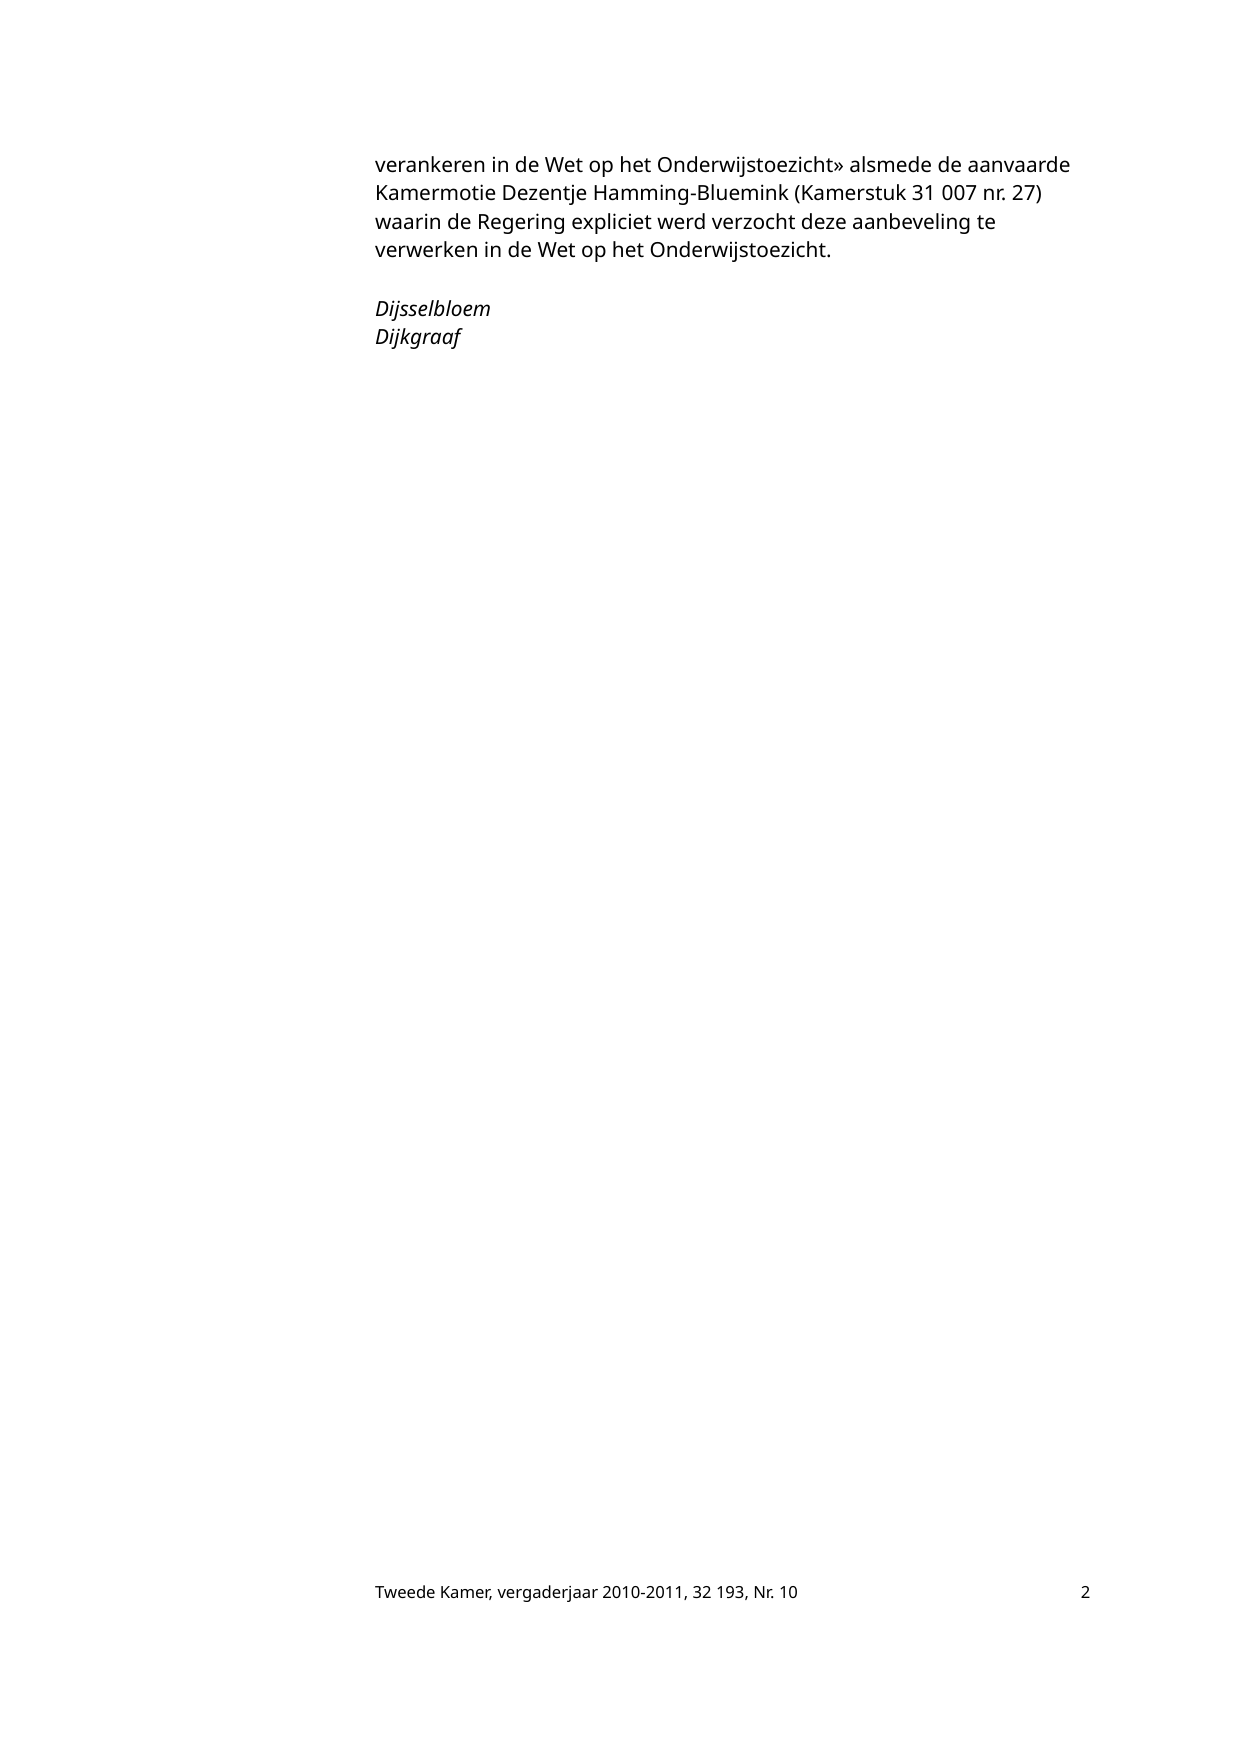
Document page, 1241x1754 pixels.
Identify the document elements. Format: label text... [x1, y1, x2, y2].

text verankeren in de Wet op het Onderwijstoezicht» alsmede de aanvaarde Kamermotie Dezentje Hamming-Bluemink (Kamerstuk 31 007 nr. 27) waarin de Regering expliciet werd verzocht deze aanbeveling te verwerken in de Wet op het Onderwijstoezicht. [375, 150, 1090, 264]
text Dijkgraaf [375, 322, 1090, 351]
text Dijsselbloem [375, 294, 1090, 322]
